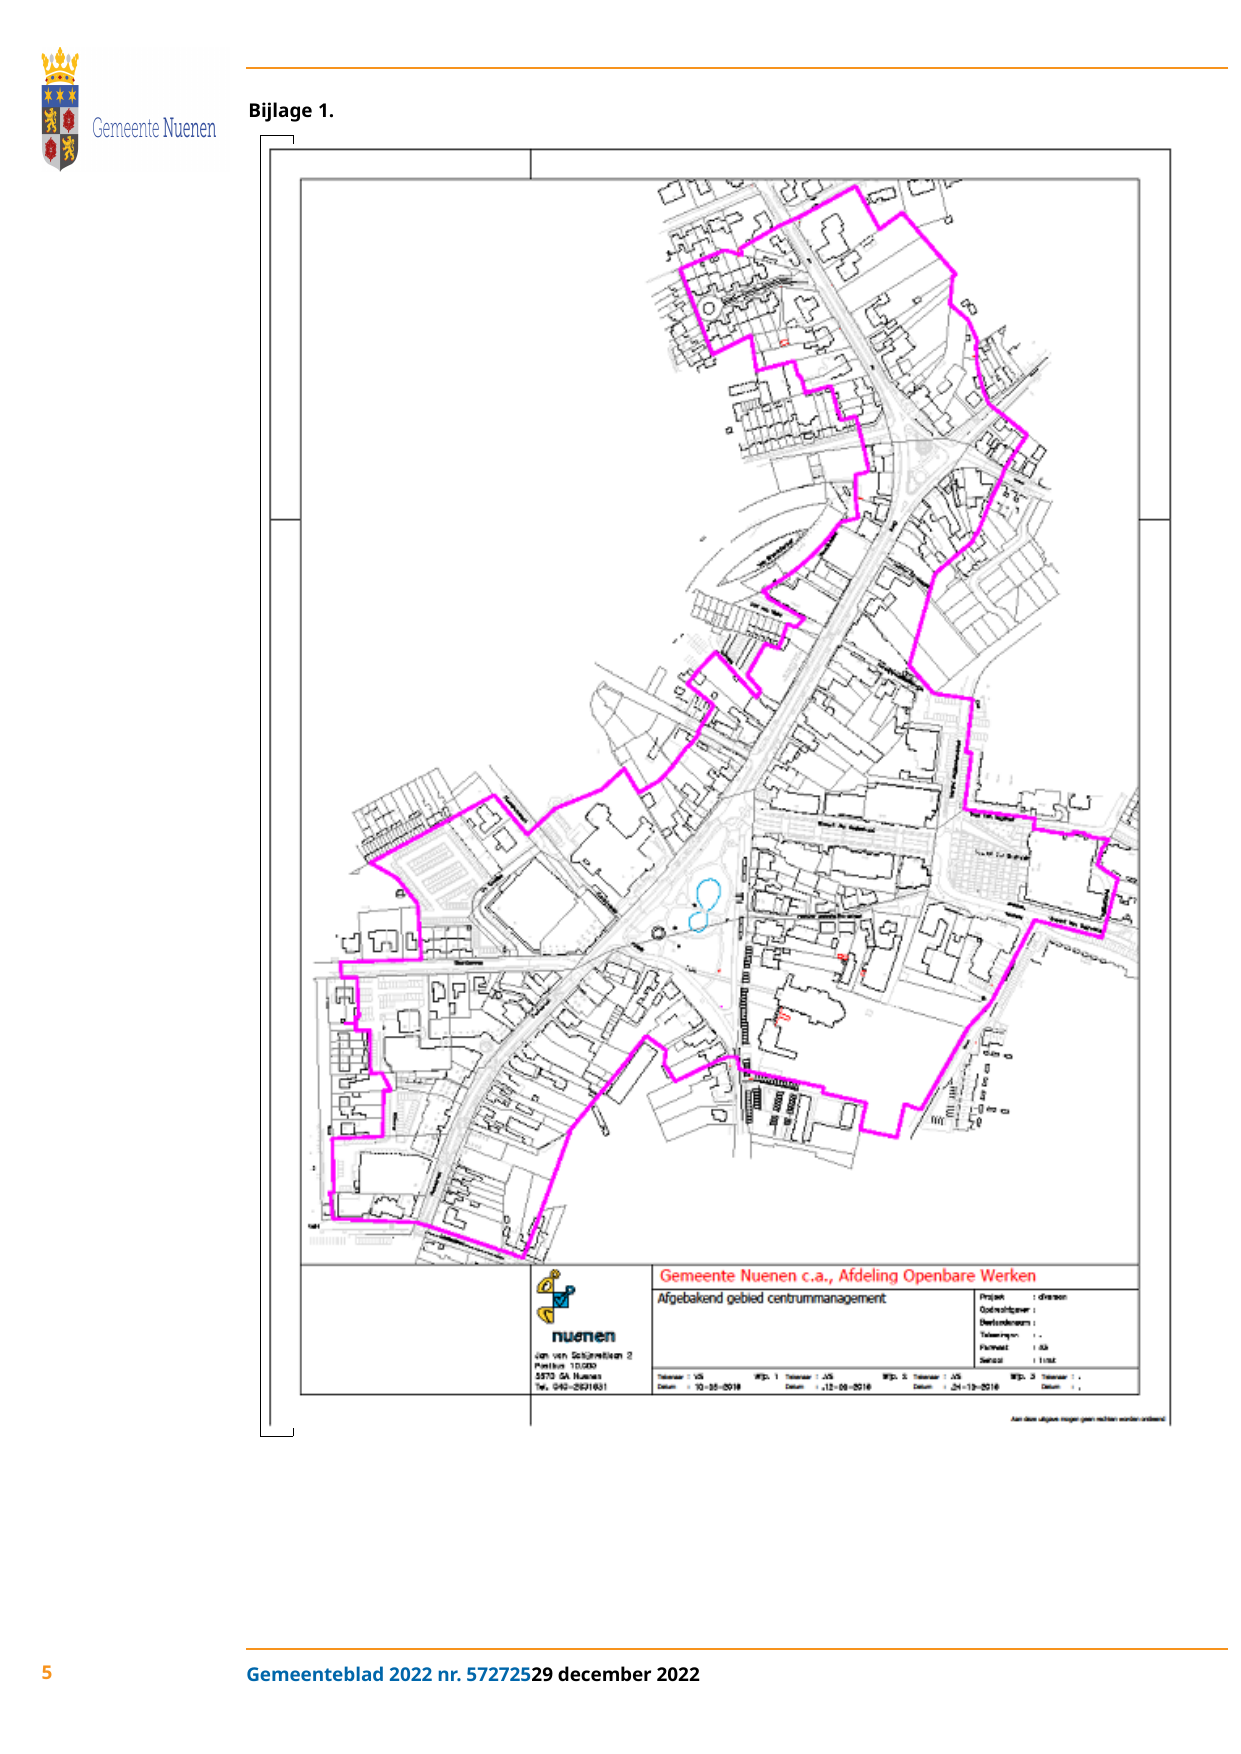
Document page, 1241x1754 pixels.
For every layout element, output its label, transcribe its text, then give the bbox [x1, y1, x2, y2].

text Bijlage 1. [248, 95, 1152, 123]
picture [41, 47, 231, 172]
picture [268, 144, 1173, 1428]
